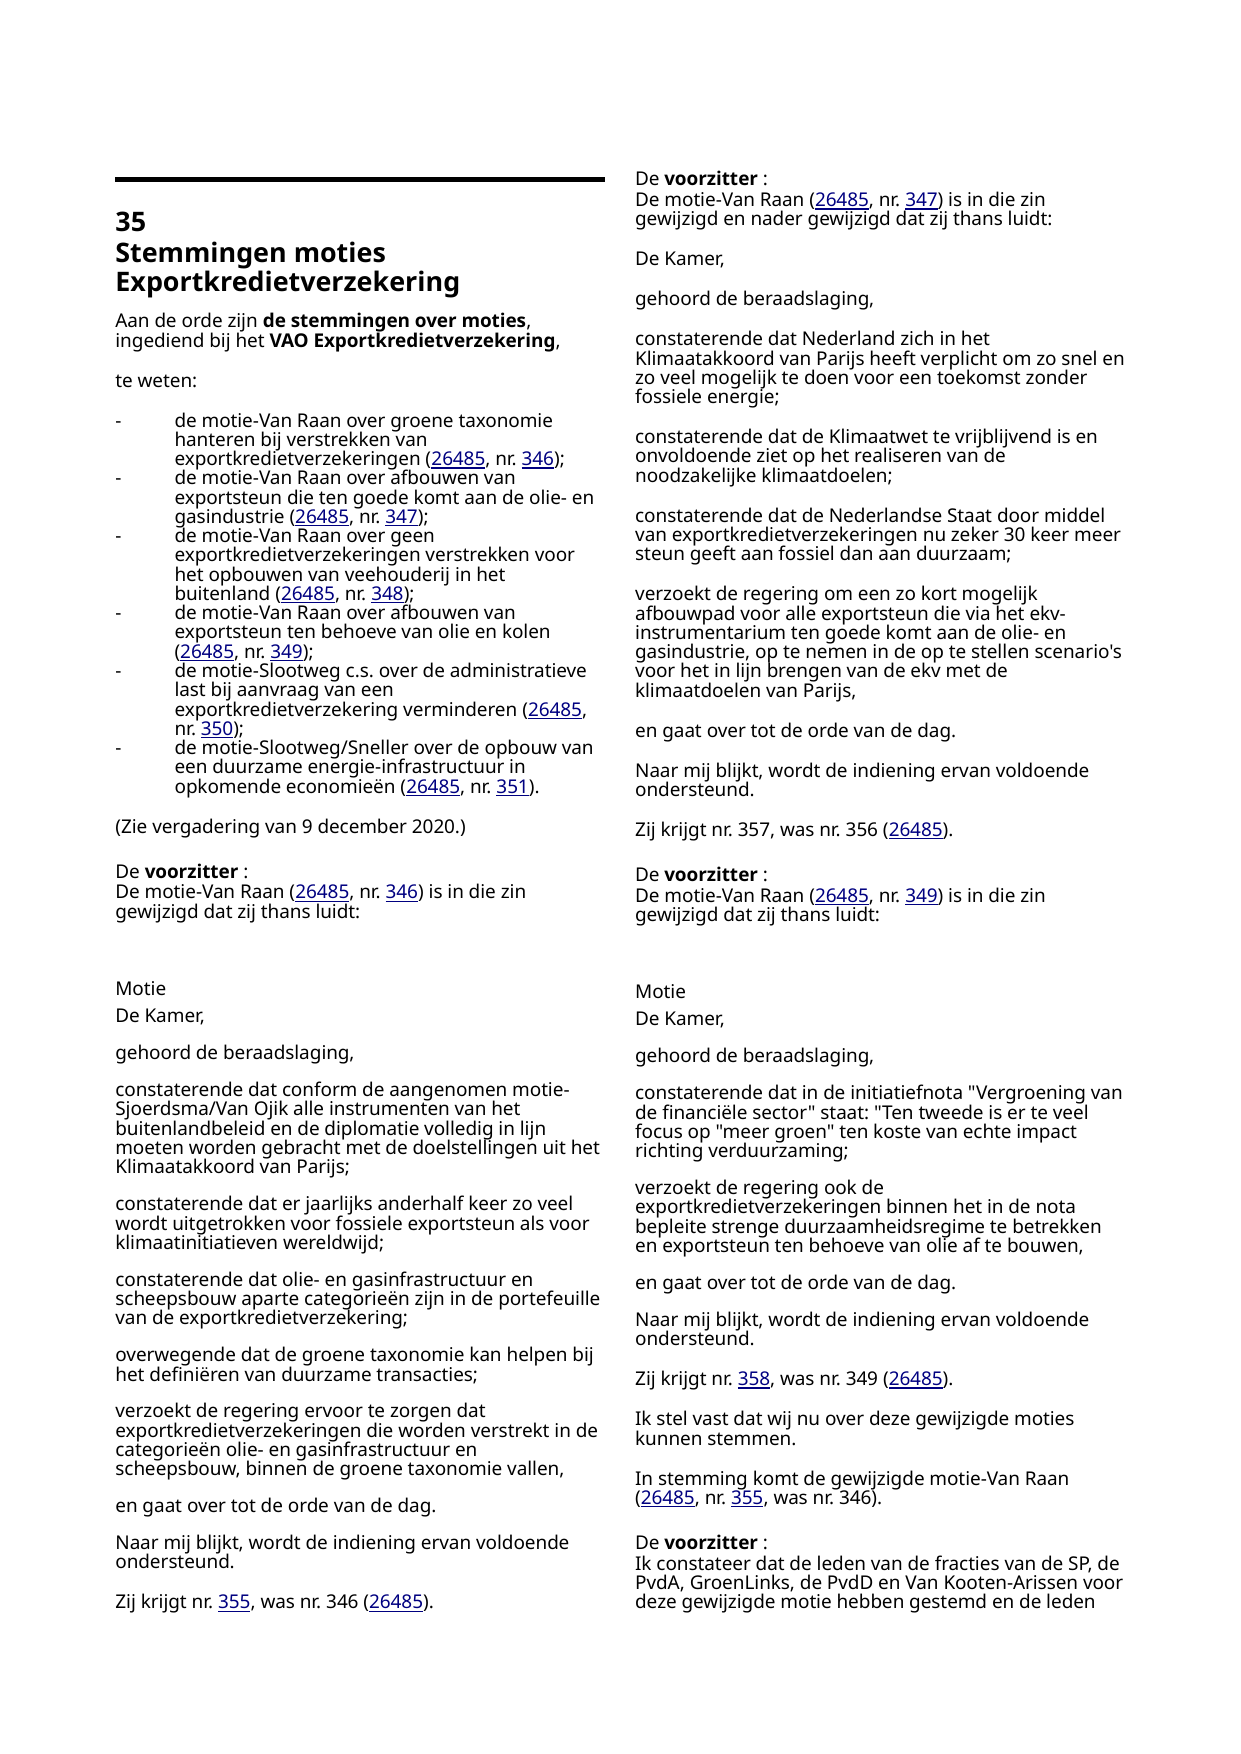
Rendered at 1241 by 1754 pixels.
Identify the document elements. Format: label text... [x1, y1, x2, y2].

list de motie-Van Raan over afbouwen van exportsteun die ten goede komt aan de olie- en gasindustrie (26485, nr. 347); [115, 469, 605, 527]
text gehoord de beraadslaging, [115, 1044, 605, 1063]
text constaterende dat Nederland zich in het Klimaatakkoord van Parijs heeft verplicht om zo snel en zo veel mogelijk te doen voor een toekomst zonder fossiele energie; [635, 330, 1125, 407]
text gehoord de beraadslaging, [635, 1047, 1125, 1067]
text constaterende dat olie- en gasinfrastructuur en scheepsbouw aparte categorieën zijn in de portefeuille van de exportkredietverzekering; [115, 1271, 605, 1328]
text De Kamer, [635, 250, 1125, 270]
text Zij krijgt nr. 355, was nr. 346 (26485). [115, 1593, 605, 1613]
text te weten: [115, 372, 605, 391]
text Naar mij blijkt, wordt de indiening ervan voldoende ondersteund. [115, 1534, 605, 1573]
text Ik stel vast dat wij nu over deze gewijzigde moties kunnen stemmen. [635, 1410, 1125, 1449]
text De voorzitter : [635, 1529, 1125, 1555]
list de motie-Slootweg/Sneller over de opbouw van een duurzame energie-infrastructuur in opkomende economieën (26485, nr. 351). [115, 739, 605, 797]
text constaterende dat de Nederlandse Staat door middel van exportkredietverzekeringen nu zeker 30 keer meer steun geeft aan fossiel dan aan duurzaam; [635, 507, 1125, 564]
text Stemmingen moties Exportkredietverzekering [115, 239, 605, 312]
text De Kamer, [635, 1010, 1125, 1030]
text Naar mij blijkt, wordt de indiening ervan voldoende ondersteund. [635, 1311, 1125, 1349]
text De motie-Van Raan (26485, nr. 349) is in die zin gewijzigd dat zij thans luidt: [635, 887, 1125, 925]
text en gaat over tot de orde van de dag. [635, 722, 1125, 741]
text Ik constateer dat de leden van de fracties van de SP, de PvdA, GroenLinks, de PvdD en Van Kooten-Arissen voor deze gewijzigde motie hebben gestemd en de leden [635, 1555, 1125, 1612]
text De Kamer, [115, 1007, 605, 1026]
text De motie-Van Raan (26485, nr. 347) is in die zin gewijzigd en nader gewijzigd dat zij thans luidt: [635, 191, 1125, 230]
text constaterende dat de Klimaatwet te vrijblijvend is en onvoldoende ziet op het realiseren van de noodzakelijke klimaatdoelen; [635, 428, 1125, 486]
text Naar mij blijkt, wordt de indiening ervan voldoende ondersteund. [635, 762, 1125, 800]
text gehoord de beraadslaging, [635, 290, 1125, 310]
text overwegende dat de groene taxonomie kan helpen bij het definiëren van duurzame transacties; [115, 1346, 605, 1385]
text verzoekt de regering om een zo kort mogelijk afbouwpad voor alle exportsteun die via het ekv-instrumentarium ten goede komt aan de olie- en gasindustrie, op te nemen in de op te stellen scenario's voor het in lijn brengen van de ekv met de klimaatdoelen van Parijs, [635, 585, 1125, 701]
text De voorzitter : [635, 861, 1125, 887]
list de motie-Van Raan over geen exportkredietverzekeringen verstrekken voor het opbouwen van veehouderij in het buitenland (26485, nr. 348); [115, 527, 605, 604]
text De motie-Van Raan (26485, nr. 346) is in die zin gewijzigd dat zij thans luidt: [115, 883, 605, 922]
text constaterende dat er jaarlijks anderhalf keer zo veel wordt uitgetrokken voor fossiele exportsteun als voor klimaatinitiatieven wereldwijd; [115, 1195, 605, 1253]
text In stemming komt de gewijzigde motie-Van Raan (26485, nr. 355, was nr. 346). [635, 1469, 1125, 1508]
text constaterende dat conform de aangenomen motie-Sjoerdsma/Van Ojik alle instrumenten van het buitenlandbeleid en de diplomatie volledig in lijn moeten worden gebracht met de doelstellingen uit het Klimaatakkoord van Parijs; [115, 1081, 605, 1177]
text verzoekt de regering ook de exportkredietverzekeringen binnen het in de nota bepleite strenge duurzaamheidsregime te betrekken en exportsteun ten behoeve van olie af te bouwen, [635, 1179, 1125, 1256]
text verzoekt de regering ervoor te zorgen dat exportkredietverzekeringen die worden verstrekt in de categorieën olie- en gasinfrastructuur en scheepsbouw, binnen de groene taxonomie vallen, [115, 1402, 605, 1479]
text (Zie vergadering van 9 december 2020.) [115, 818, 605, 837]
list de motie-Van Raan over groene taxonomie hanteren bij verstrekken van exportkredietverzekeringen (26485, nr. 346); [115, 412, 605, 469]
list de motie-Van Raan over afbouwen van exportsteun ten behoeve van olie en kolen (26485, nr. 349); [115, 604, 605, 662]
text Zij krijgt nr. 357, was nr. 356 (26485). [635, 821, 1125, 840]
text Motie [635, 979, 1125, 1004]
text 35 [115, 203, 605, 239]
text en gaat over tot de orde van de dag. [115, 1497, 605, 1517]
text Motie [115, 976, 605, 1001]
text Aan de orde zijn de stemmingen over moties, ingediend bij het VAO Exportkredietverzekering, [115, 312, 605, 351]
list de motie-Slootweg c.s. over de administratieve last bij aanvraag van een exportkredietverzekering verminderen (26485, nr. 350); [115, 662, 605, 739]
text De voorzitter : [115, 858, 605, 883]
text constaterende dat in de initiatiefnota "Vergroening van de financiële sector" staat: "Ten tweede is er te veel focus op "meer groen" ten koste van echte impact richting verduurzaming; [635, 1084, 1125, 1161]
text De voorzitter : [635, 165, 1125, 191]
text en gaat over tot de orde van de dag. [635, 1274, 1125, 1293]
text Zij krijgt nr. 358, was nr. 349 (26485). [635, 1370, 1125, 1389]
